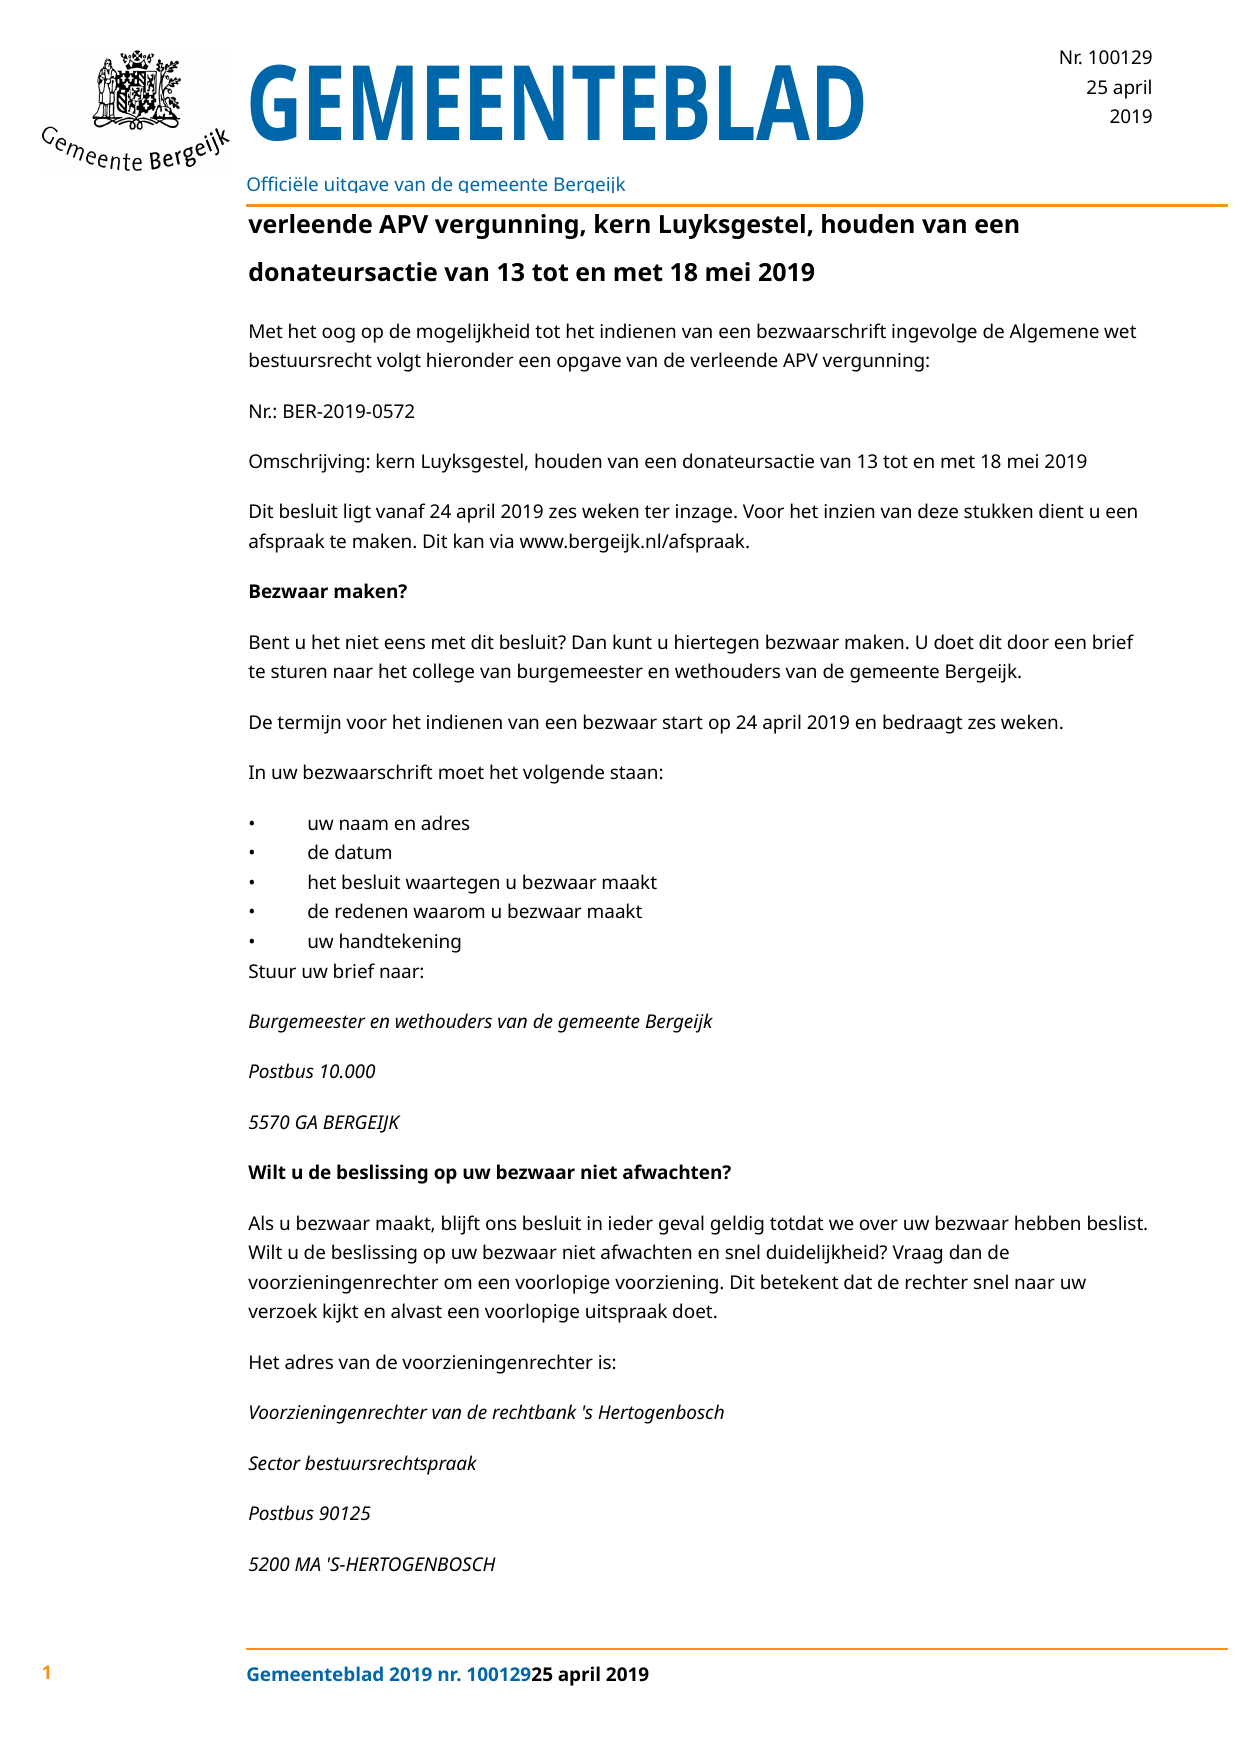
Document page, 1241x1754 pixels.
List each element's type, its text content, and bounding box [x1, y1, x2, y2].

list de redenen waarom u bezwaar maakt [248, 899, 1152, 924]
list uw handtekening [248, 928, 1152, 954]
text Burgemeester en wethouders van de gemeente Bergeijk [248, 1008, 1152, 1034]
list het besluit waartegen u bezwaar maakt [248, 869, 1152, 895]
text Het adres van de voorzieningenrechter is: [248, 1349, 1152, 1375]
text verleende APV vergunning, kern Luyksgestel, houden van een donateursactie van 13 tot en met 18 mei 2019 [248, 207, 1152, 288]
text Postbus 10.000 [248, 1059, 1152, 1084]
list uw naam en adres [248, 810, 1152, 836]
text Sector bestuursrechtspraak [248, 1450, 1152, 1476]
text Bent u het niet eens met dit besluit? Dan kunt u hiertegen bezwaar maken. U doet dit door een brief te sturen naar het college van burgemeester en wethouders van de gemeente Bergeijk. [248, 629, 1152, 684]
picture [41, 47, 231, 172]
text Postbus 90125 [248, 1500, 1152, 1526]
text Omschrijving: kern Luyksgestel, houden van een donateursactie van 13 tot en met 18 mei 2019 [248, 448, 1152, 474]
text Als u bezwaar maakt, blijft ons besluit in ieder geval geldig totdat we over uw bezwaar hebben beslist. Wilt u de beslissing op uw bezwaar niet afwachten en snel duidelijkheid? Vraag dan de voorzieningenrechter om een voorlopige voorziening. Dit betekent dat de rechter snel naar uw verzoek kijkt en alvast een voorlopige uitspraak doet. [248, 1210, 1152, 1324]
text Nr.: BER-2019-0572 [248, 398, 1152, 424]
text Dit besluit ligt vanaf 24 april 2019 zes weken ter inzage. Voor het inzien van deze stukken dient u een afspraak te maken. Dit kan via www.bergeijk.nl/afspraak. [248, 499, 1152, 554]
list de datum [248, 839, 1152, 865]
text 5570 GA BERGEIJK [248, 1109, 1152, 1135]
text De termijn voor het indienen van een bezwaar start op 24 april 2019 en bedraagt zes weken. [248, 709, 1152, 735]
text Met het oog op de mogelijkheid tot het indienen van een bezwaarschrift ingevolge de Algemene wet bestuursrecht volgt hieronder een opgave van de verleende APV vergunning: [248, 318, 1152, 373]
text Wilt u de beslissing op uw bezwaar niet afwachten? [248, 1159, 1152, 1185]
text Bezwaar maken? [248, 579, 1152, 604]
text Voorzieningenrechter van de rechtbank 's Hertogenbosch [248, 1399, 1152, 1425]
text In uw bezwaarschrift moet het volgende staan: [248, 759, 1152, 785]
text 5200 MA 'S-HERTOGENBOSCH [248, 1551, 1152, 1577]
text Stuur uw brief naar: [248, 958, 1152, 984]
